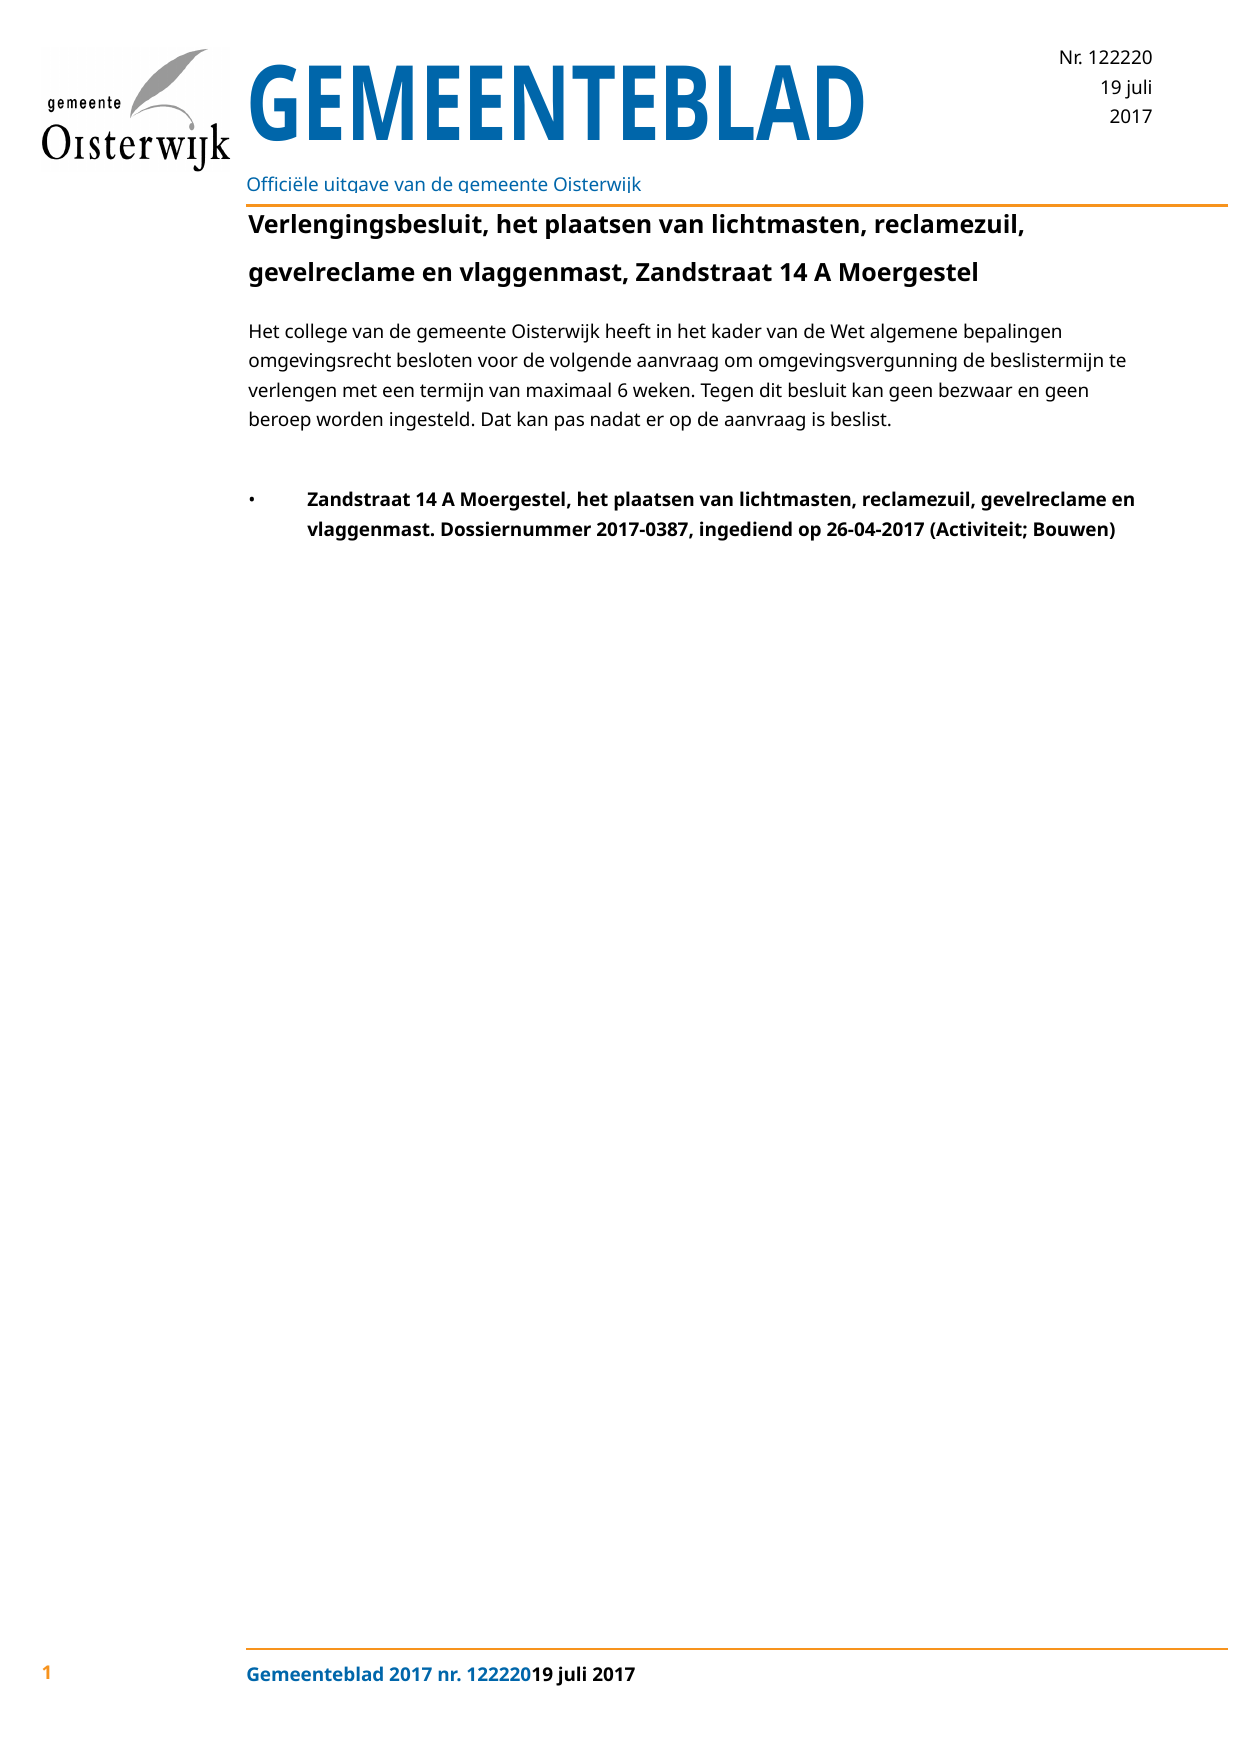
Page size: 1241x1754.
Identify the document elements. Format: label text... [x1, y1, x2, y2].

text Het college van de gemeente Oisterwijk heeft in het kader van de Wet algemene bepalingen omgevingsrecht besloten voor de volgende aanvraag om omgevingsvergunning de beslistermijn te verlengen met een termijn van maximaal 6 weken. Tegen dit besluit kan geen bezwaar en geen beroep worden ingesteld. Dat kan pas nadat er op de aanvraag is beslist. [248, 318, 1152, 432]
list Zandstraat 14 A Moergestel, het plaatsen van lichtmasten, reclamezuil, gevelreclame en vlaggenmast. Dossiernummer 2017-0387, ingediend op 26-04-2017 (Activiteit; Bouwen) [248, 487, 1152, 542]
picture [41, 47, 231, 172]
text Verlengingsbesluit, het plaatsen van lichtmasten, reclamezuil, gevelreclame en vlaggenmast, Zandstraat 14 A Moergestel [248, 207, 1152, 288]
